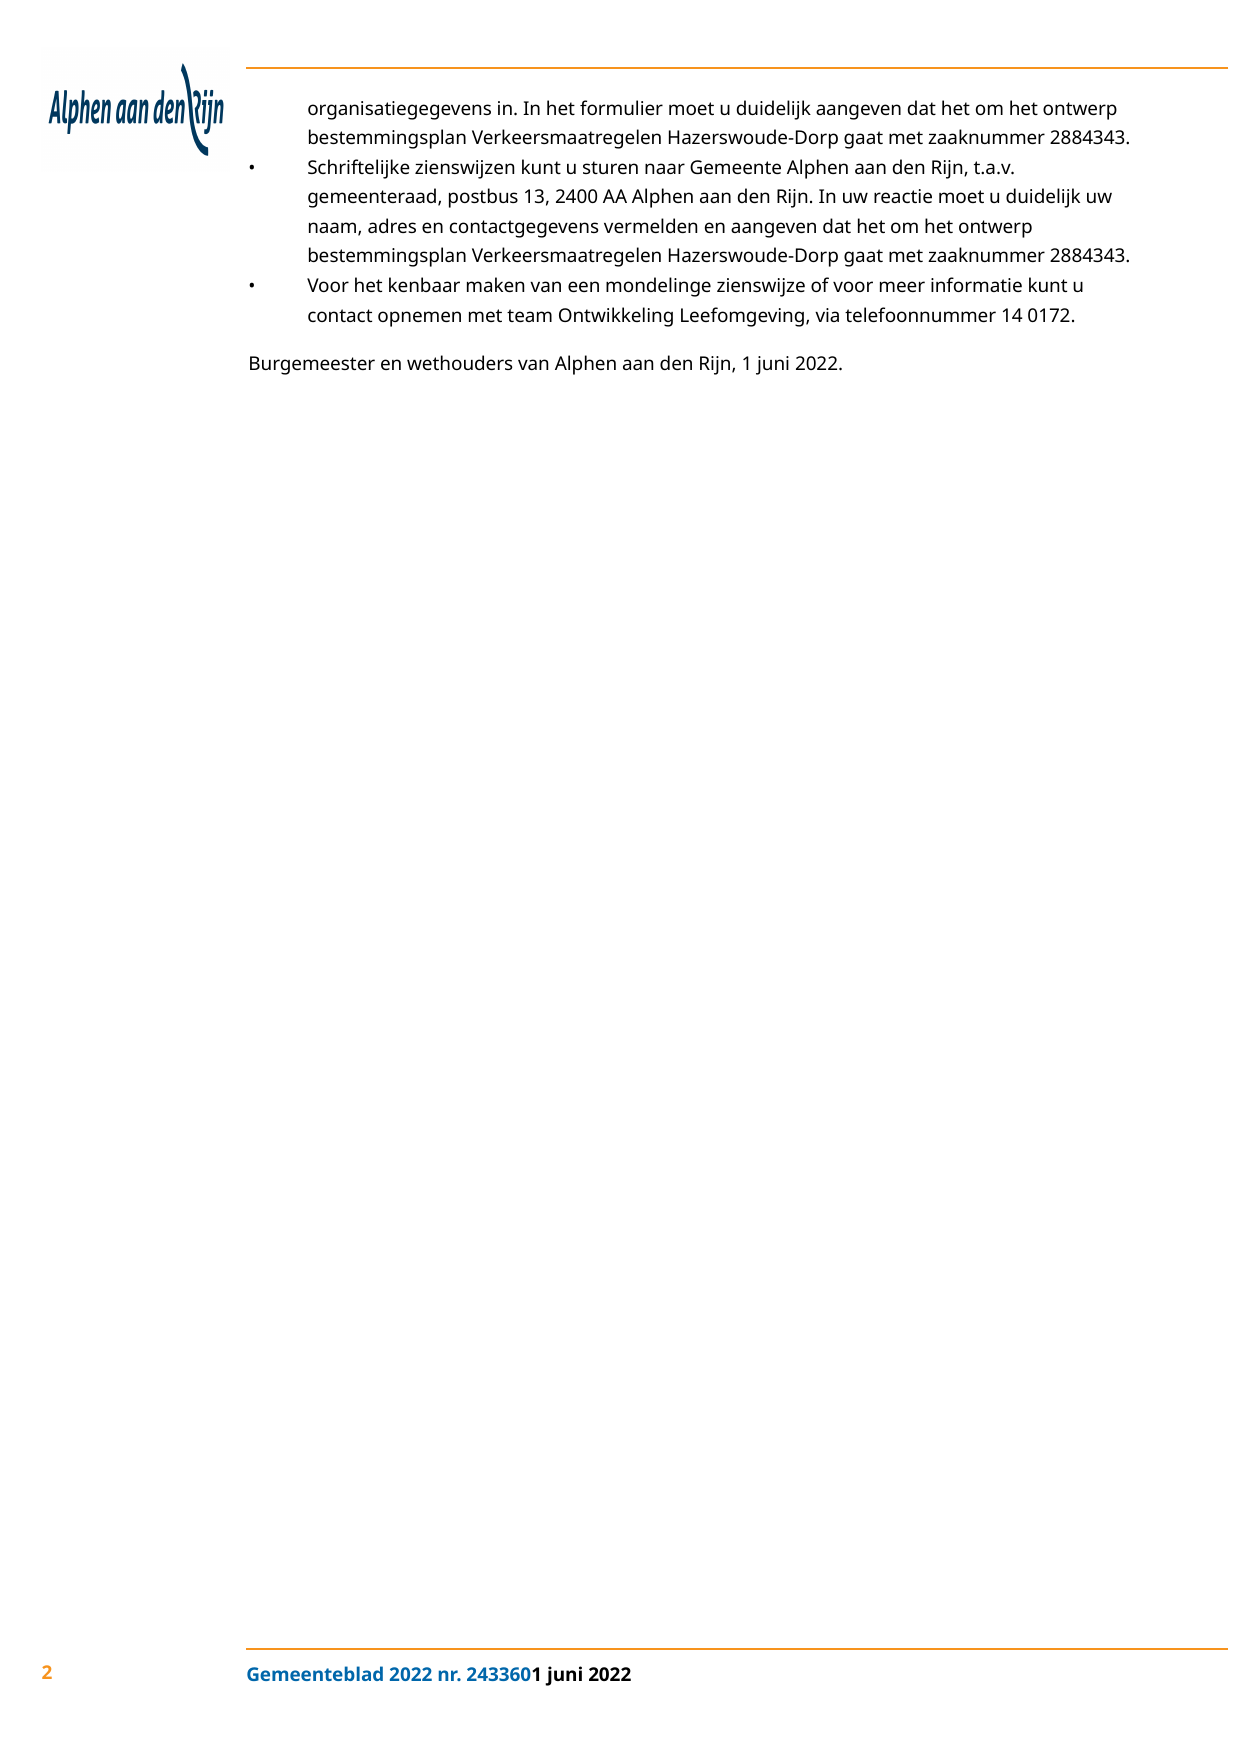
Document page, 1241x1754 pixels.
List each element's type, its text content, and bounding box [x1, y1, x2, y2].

picture [41, 47, 231, 172]
list organisatiegegevens in. In het formulier moet u duidelijk aangeven dat het om het ontwerp bestemmingsplan Verkeersmaatregelen Hazerswoude-Dorp gaat met zaaknummer 2884343. [248, 95, 1152, 150]
list Voor het kenbaar maken van een mondelinge zienswijze of voor meer informatie kunt u contact opnemen met team Ontwikkeling Leefomgeving, via telefoonnummer 14 0172. [248, 272, 1152, 328]
list Schriftelijke zienswijzen kunt u sturen naar Gemeente Alphen aan den Rijn, t.a.v. gemeenteraad, postbus 13, 2400 AA Alphen aan den Rijn. In uw reactie moet u duidelijk uw naam, adres en contactgegevens vermelden en aangeven dat het om het ontwerp bestemmingsplan Verkeersmaatregelen Hazerswoude-Dorp gaat met zaaknummer 2884343. [248, 154, 1152, 268]
text Burgemeester en wethouders van Alphen aan den Rijn, 1 juni 2022. [248, 350, 1152, 375]
